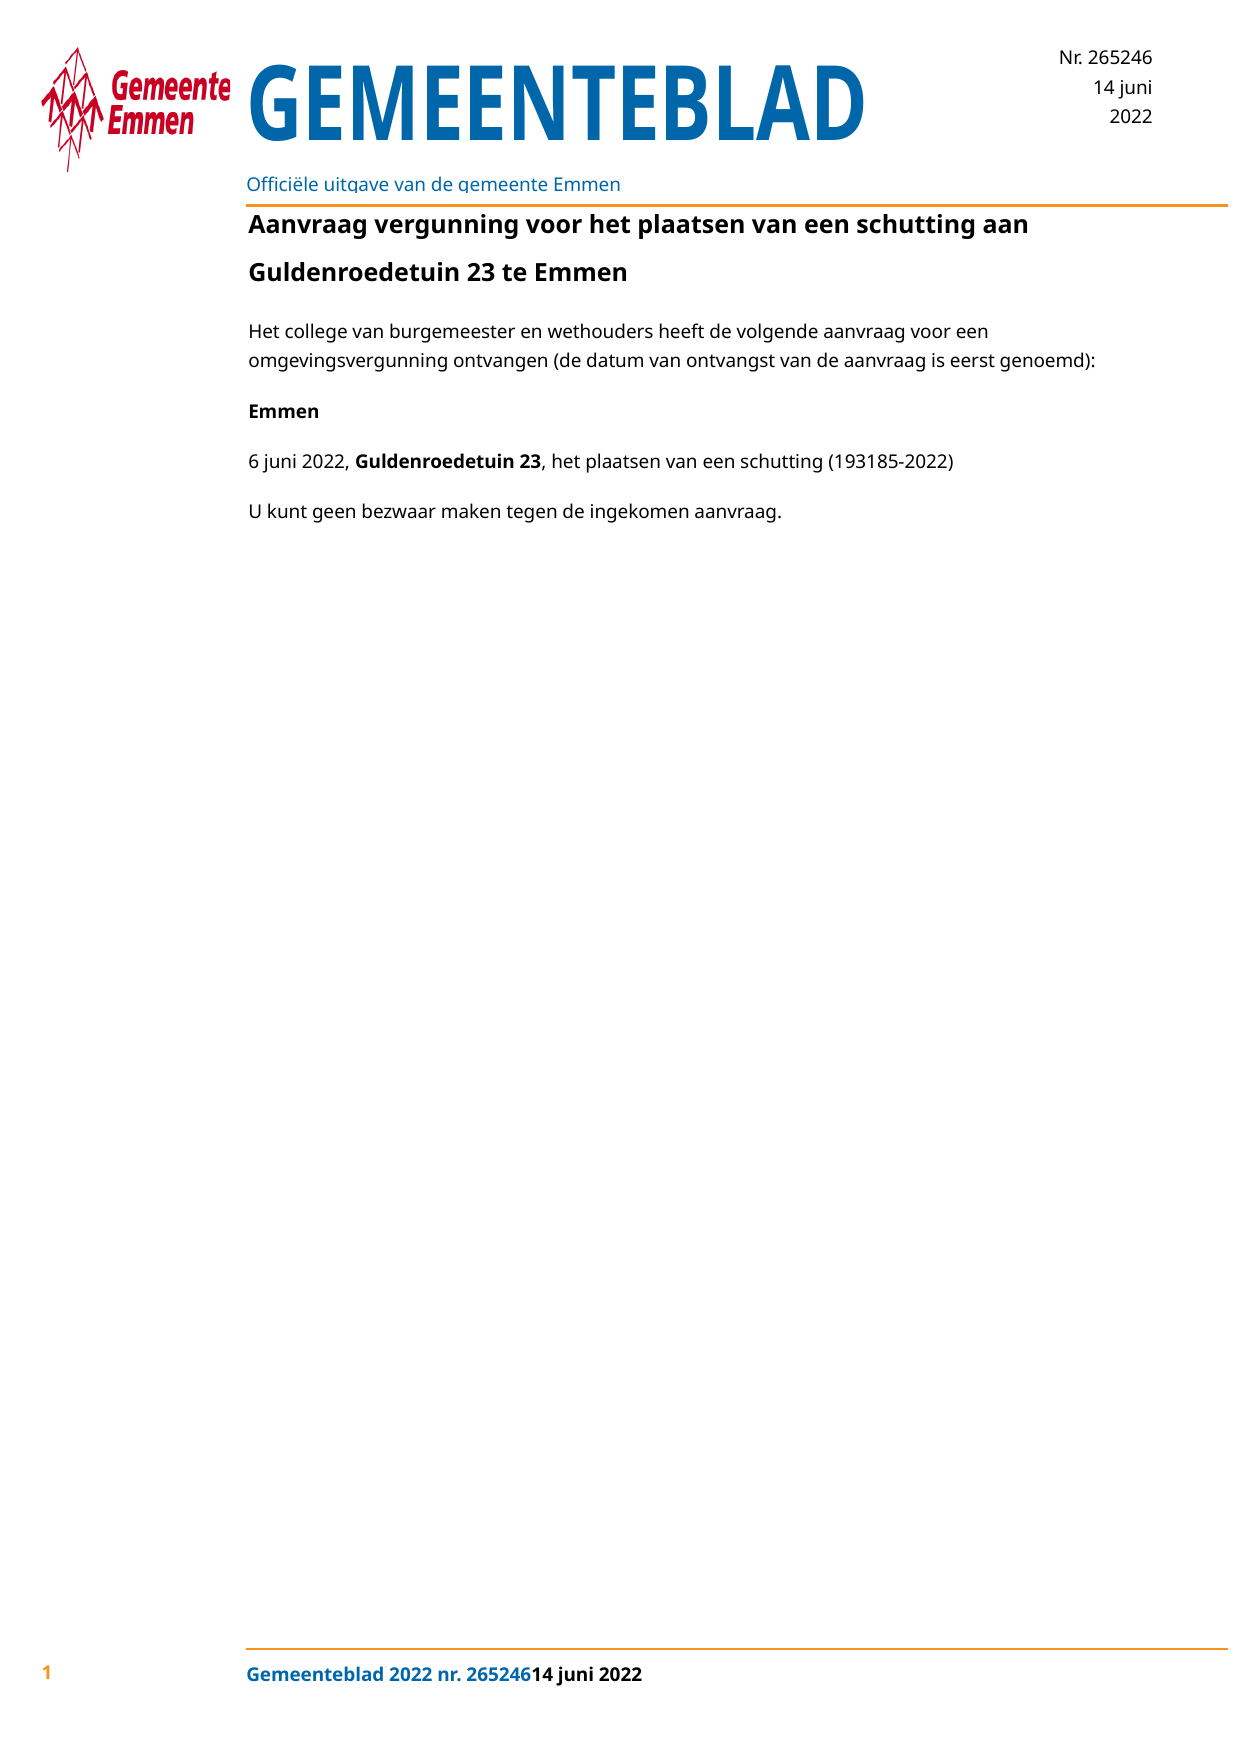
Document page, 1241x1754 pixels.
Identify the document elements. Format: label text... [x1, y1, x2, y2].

text Emmen [248, 398, 1152, 424]
picture [41, 47, 231, 172]
text Aanvraag vergunning voor het plaatsen van een schutting aan Guldenroedetuin 23 te Emmen [248, 207, 1152, 288]
text Het college van burgemeester en wethouders heeft de volgende aanvraag voor een omgevingsvergunning ontvangen (de datum van ontvangst van de aanvraag is eerst genoemd): [248, 318, 1152, 373]
text 6 juni 2022, Guldenroedetuin 23, het plaatsen van een schutting (193185-2022) [248, 448, 1152, 474]
text U kunt geen bezwaar maken tegen de ingekomen aanvraag. [248, 499, 1152, 524]
